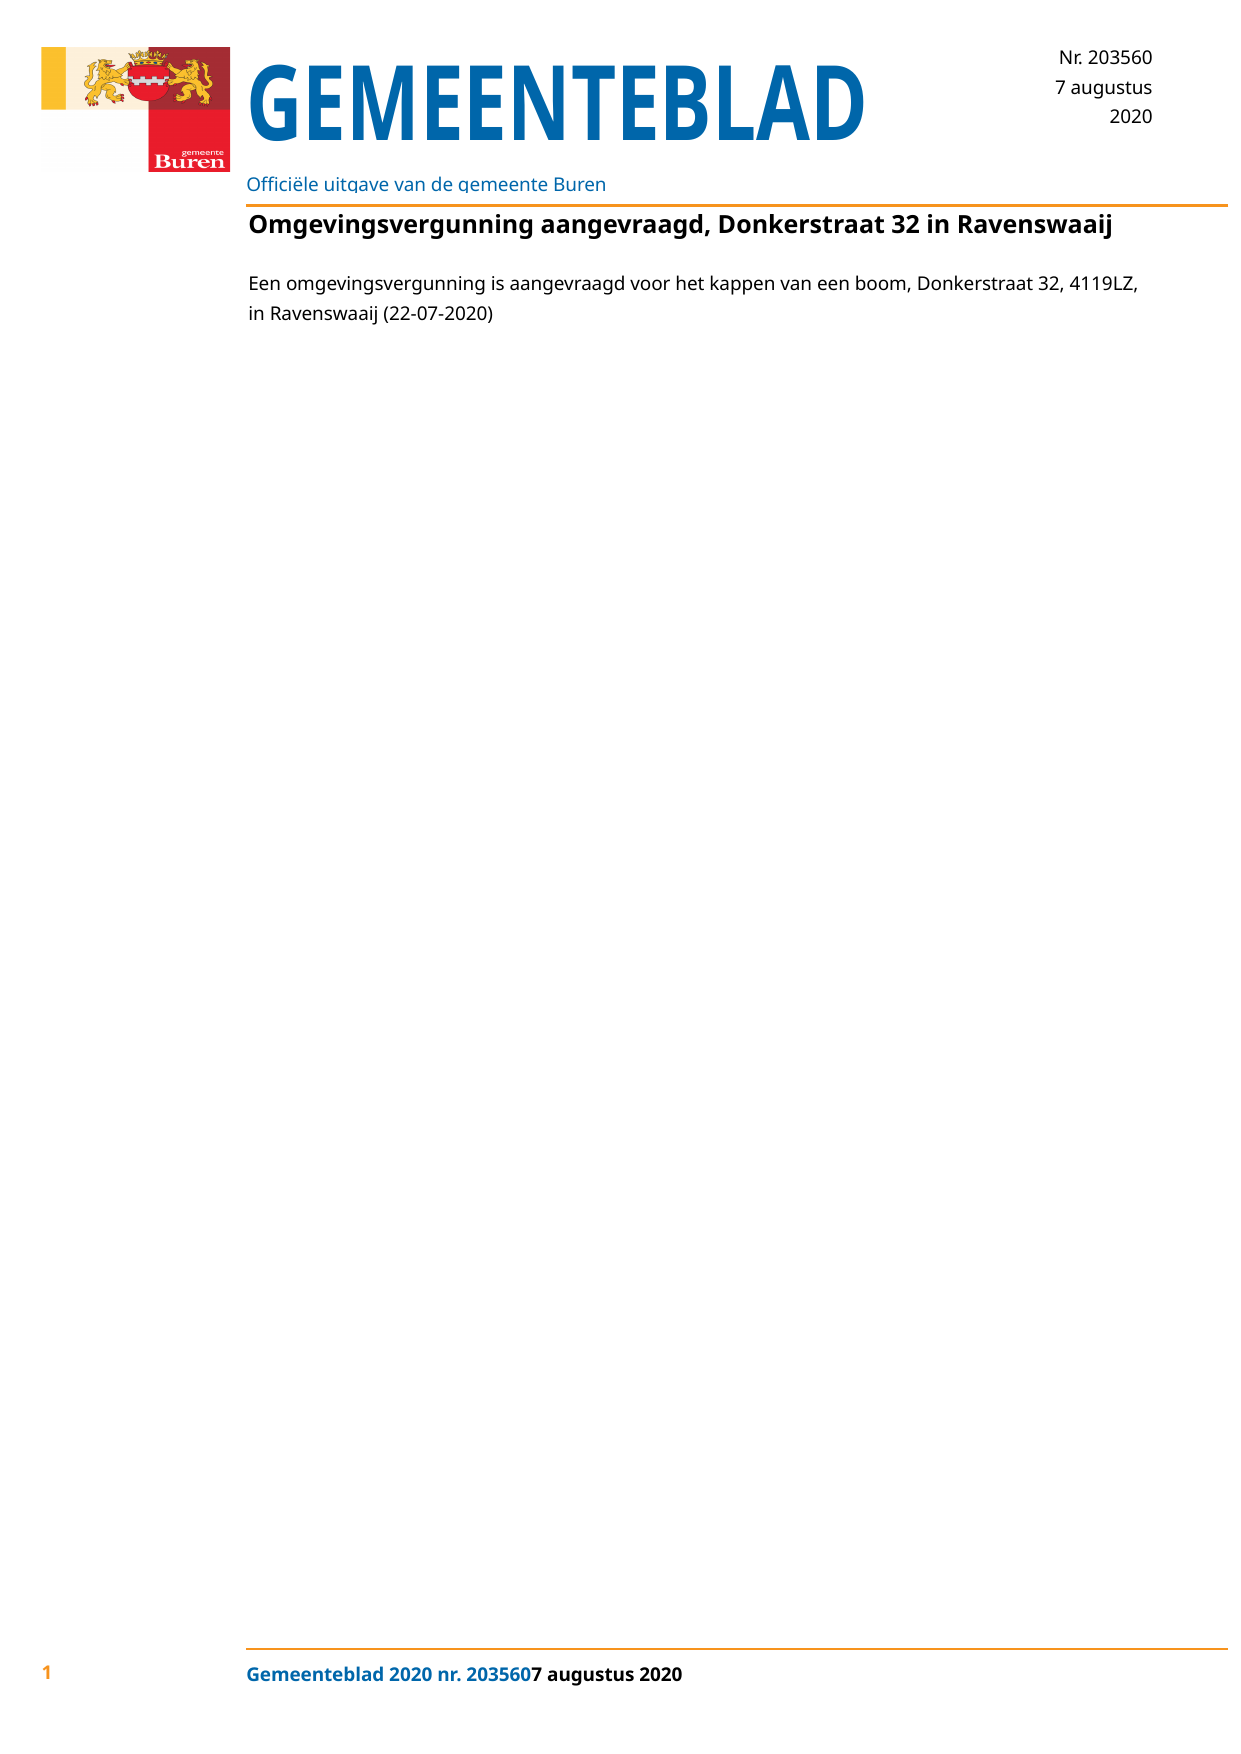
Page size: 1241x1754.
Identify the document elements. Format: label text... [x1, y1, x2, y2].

text Een omgevingsvergunning is aangevraagd voor het kappen van een boom, Donkerstraat 32, 4119LZ, in Ravenswaaij (22-07-2020) [248, 270, 1152, 326]
text Omgevingsvergunning aangevraagd, Donkerstraat 32 in Ravenswaaij [248, 207, 1152, 241]
picture [41, 47, 231, 172]
